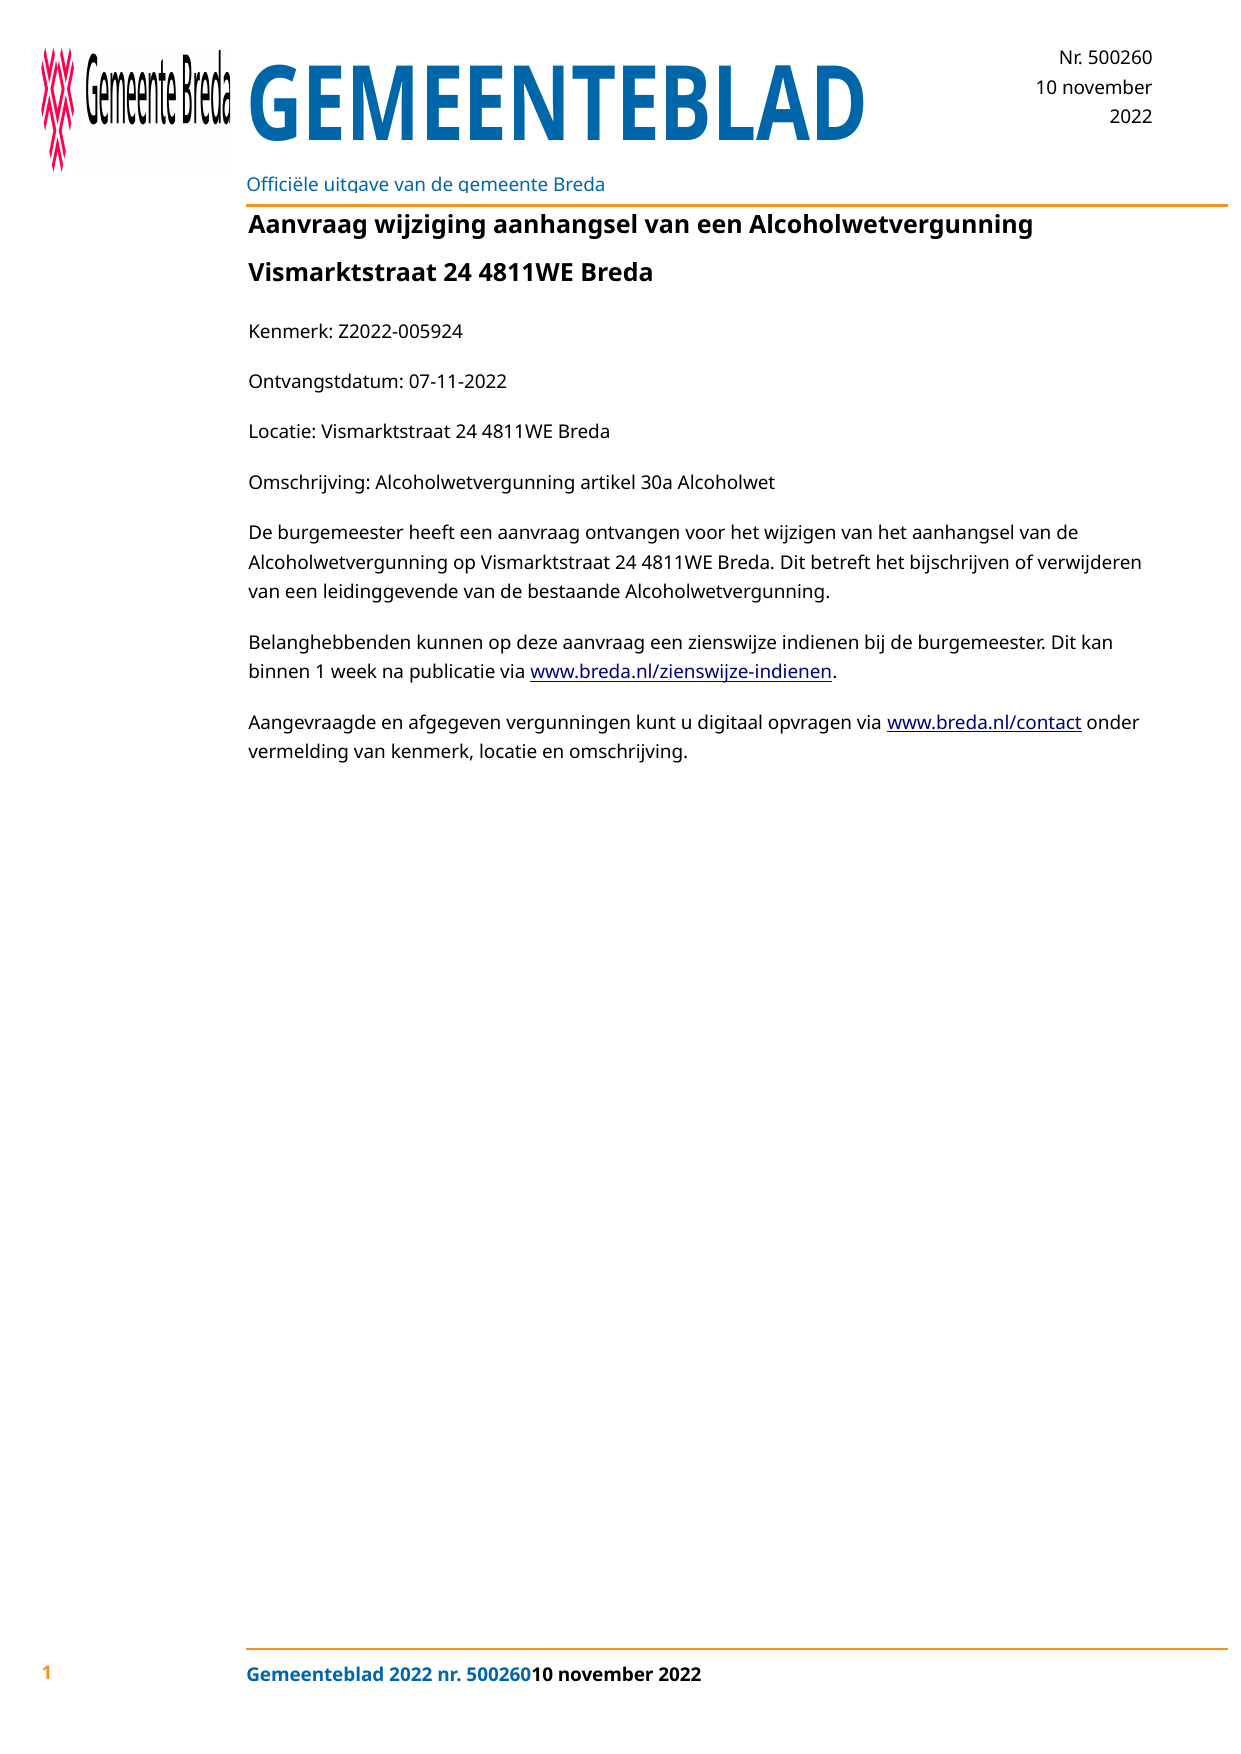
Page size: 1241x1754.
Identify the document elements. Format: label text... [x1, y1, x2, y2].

text Aanvraag wijziging aanhangsel van een Alcoholwetvergunning Vismarktstraat 24 4811WE Breda [248, 207, 1152, 288]
text Belanghebbenden kunnen op deze aanvraag een zienswijze indienen bij de burgemeester. Dit kan binnen 1 week na publicatie via www.breda.nl/zienswijze-indienen. [248, 629, 1152, 684]
text Omschrijving: Alcoholwetvergunning artikel 30a Alcoholwet [248, 469, 1152, 495]
text De burgemeester heeft een aanvraag ontvangen voor het wijzigen van het aanhangsel van de Alcoholwetvergunning op Vismarktstraat 24 4811WE Breda. Dit betreft het bijschrijven of verwijderen van een leidinggevende van de bestaande Alcoholwetvergunning. [248, 519, 1152, 604]
text Kenmerk: Z2022-005924 [248, 318, 1152, 344]
picture [41, 47, 231, 172]
text Locatie: Vismarktstraat 24 4811WE Breda [248, 419, 1152, 444]
text Ontvangstdatum: 07-11-2022 [248, 368, 1152, 394]
text Aangevraagde en afgegeven vergunningen kunt u digitaal opvragen via www.breda.nl/contact onder vermelding van kenmerk, locatie en omschrijving. [248, 709, 1152, 764]
